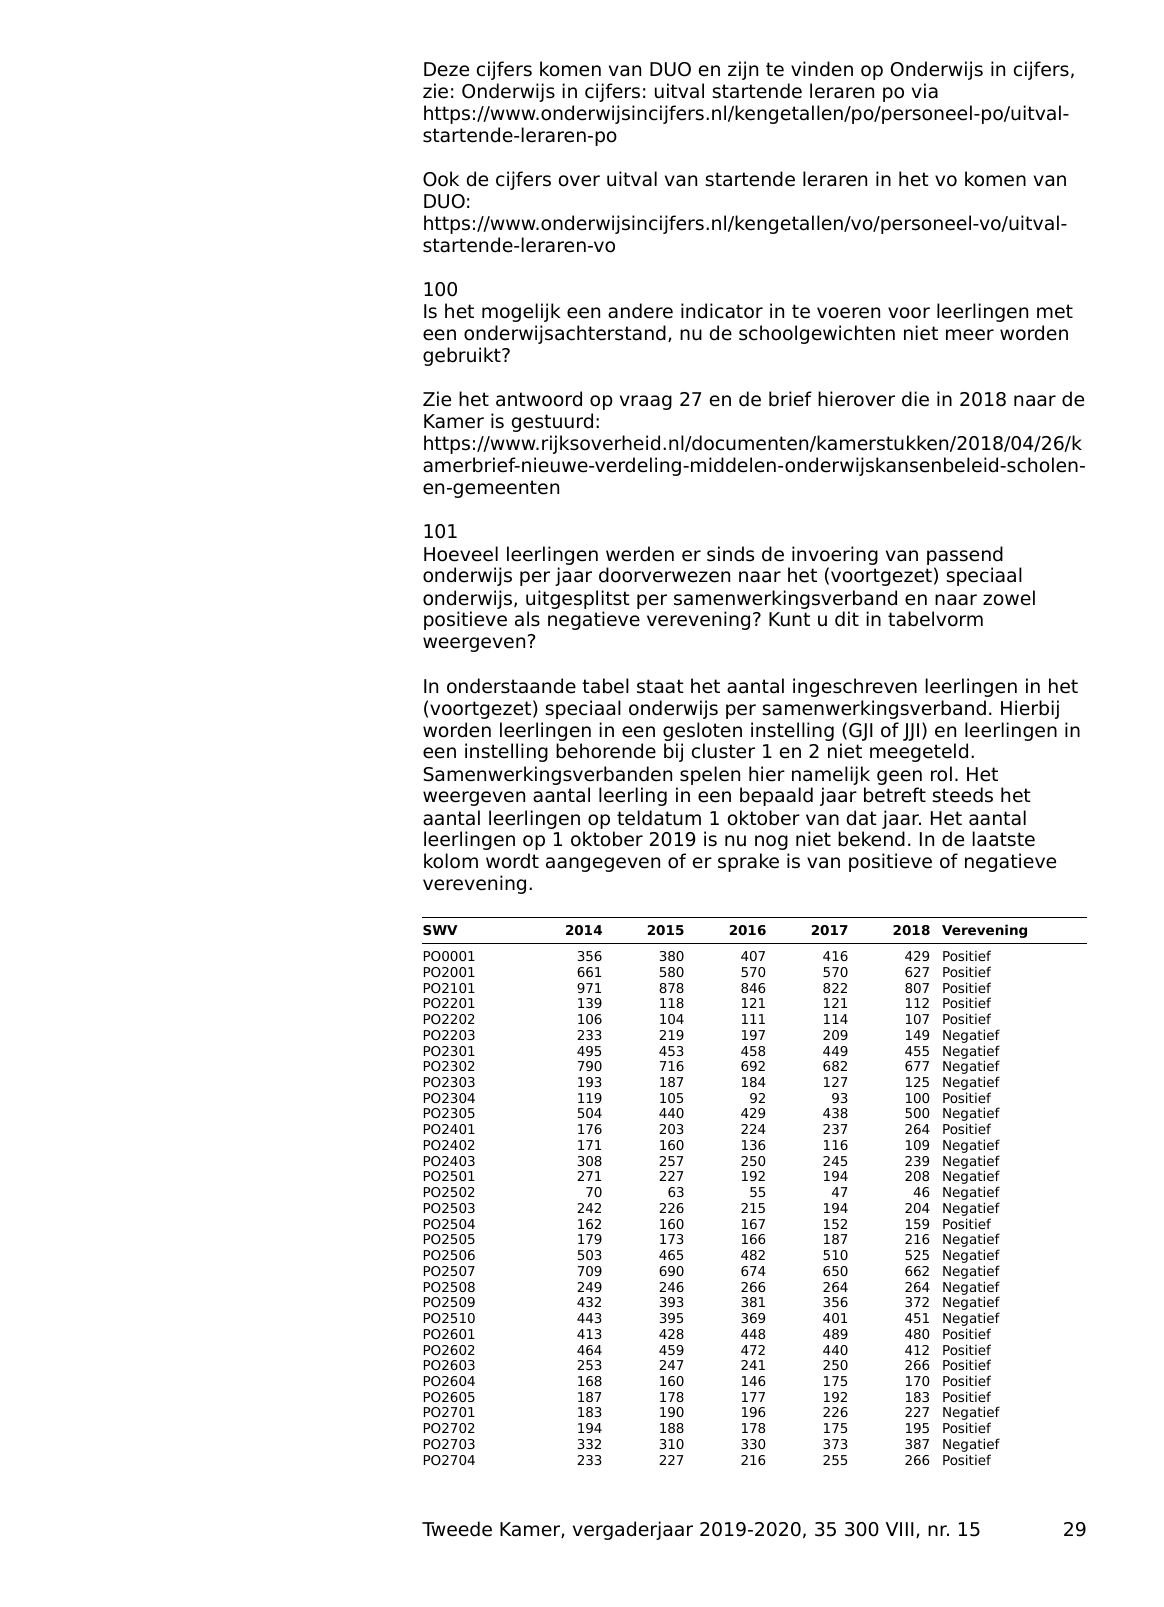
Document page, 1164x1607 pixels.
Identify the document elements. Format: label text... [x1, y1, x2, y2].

table_cell 203 [608, 1122, 690, 1138]
table_cell PO2402 [422, 1138, 526, 1153]
table_cell Negatief [936, 1264, 1087, 1279]
table_cell 264 [854, 1122, 936, 1138]
table_cell 160 [608, 1138, 690, 1153]
table_cell Positief [936, 1390, 1087, 1405]
table_cell 227 [608, 1169, 690, 1185]
table_cell PO2401 [422, 1122, 526, 1138]
text Zie het antwoord op vraag 27 en de brief hierover die in 2018 naar de Kamer is gestuurd: https://www.rijksoverheid.nl/documenten/kamerstukken/2018/04/26/kamerbrief-nieuwe-verdeling-middelen-onderwijskansenbeleid-scholen-en-gemeenten [422, 389, 1087, 499]
table_cell 242 [526, 1201, 608, 1216]
table_cell Positief [936, 1012, 1087, 1028]
table_cell 443 [526, 1311, 608, 1327]
table_cell PO2702 [422, 1421, 526, 1437]
table_cell Negatief [936, 1059, 1087, 1075]
table_cell 440 [608, 1106, 690, 1122]
table_cell 429 [854, 944, 936, 965]
table_cell 226 [608, 1201, 690, 1216]
table_cell 237 [772, 1122, 854, 1138]
table_cell PO2505 [422, 1232, 526, 1248]
table_cell 401 [772, 1311, 854, 1327]
table_cell 209 [772, 1028, 854, 1043]
table_cell 455 [854, 1044, 936, 1059]
table_cell 224 [690, 1122, 772, 1138]
table_cell PO2202 [422, 1012, 526, 1028]
table_cell 249 [526, 1279, 608, 1295]
text Is het mogelijk een andere indicator in te voeren voor leerlingen met een onderwijsachterstand, nu de schoolgewichten niet meer worden gebruikt? [422, 301, 1087, 367]
table_cell Positief [936, 1327, 1087, 1342]
table_cell 500 [854, 1106, 936, 1122]
table_cell Negatief [936, 1232, 1087, 1248]
table_cell PO2506 [422, 1248, 526, 1264]
table_cell 63 [608, 1185, 690, 1201]
table_cell Negatief [936, 1106, 1087, 1122]
table_cell Negatief [936, 1185, 1087, 1201]
table_cell 146 [690, 1374, 772, 1389]
table_cell Negatief [936, 1201, 1087, 1216]
table_cell 451 [854, 1311, 936, 1327]
table_cell 412 [854, 1342, 936, 1358]
table_cell 111 [690, 1012, 772, 1028]
table_cell PO2203 [422, 1028, 526, 1043]
table_cell 356 [526, 944, 608, 965]
table_cell 510 [772, 1248, 854, 1264]
table_cell PO2504 [422, 1216, 526, 1232]
table_cell 255 [772, 1453, 854, 1468]
table_cell 395 [608, 1311, 690, 1327]
table_cell 709 [526, 1264, 608, 1279]
table_cell 167 [690, 1216, 772, 1232]
table_cell 716 [608, 1059, 690, 1075]
table_cell Positief [936, 944, 1087, 965]
table_cell 264 [772, 1279, 854, 1295]
table_cell PO2302 [422, 1059, 526, 1075]
table_cell Negatief [936, 1405, 1087, 1421]
table_cell 139 [526, 996, 608, 1012]
table_cell 125 [854, 1075, 936, 1091]
table_cell 107 [854, 1012, 936, 1028]
table_cell 373 [772, 1437, 854, 1452]
table_cell 162 [526, 1216, 608, 1232]
table_cell 822 [772, 981, 854, 996]
table_cell Positief [936, 1374, 1087, 1389]
table_cell Negatief [936, 1075, 1087, 1091]
table_cell 407 [690, 944, 772, 965]
table_cell 204 [854, 1201, 936, 1216]
table_cell 570 [772, 965, 854, 981]
table_cell 247 [608, 1358, 690, 1374]
table_cell 226 [772, 1405, 854, 1421]
table_cell 246 [608, 1279, 690, 1295]
table_cell 807 [854, 981, 936, 996]
text In onderstaande tabel staat het aantal ingeschreven leerlingen in het (voortgezet) speciaal onderwijs per samenwerkingsverband. Hierbij worden leerlingen in een gesloten instelling (GJI of JJI) en leerlingen in een instelling behorende bij cluster 1 en 2 niet meegeteld. Samenwerkingsverbanden spelen hier namelijk geen rol. Het weergeven aantal leerling in een bepaald jaar betreft steeds het aantal leerlingen op teldatum 1 oktober van dat jaar. Het aantal leerlingen op 1 oktober 2019 is nu nog niet bekend. In de laatste kolom wordt aangegeven of er sprake is van positieve of negatieve verevening. [422, 676, 1087, 895]
table_cell 650 [772, 1264, 854, 1279]
table_cell 187 [526, 1390, 608, 1405]
table_cell 662 [854, 1264, 936, 1279]
table_cell 188 [608, 1421, 690, 1437]
table_cell 580 [608, 965, 690, 981]
table_cell 136 [690, 1138, 772, 1153]
table_cell PO2602 [422, 1342, 526, 1358]
table_cell 92 [690, 1091, 772, 1106]
table_cell 216 [854, 1232, 936, 1248]
table_cell 187 [772, 1232, 854, 1248]
table_cell 112 [854, 996, 936, 1012]
table_cell Negatief [936, 1311, 1087, 1327]
table_cell Positief [936, 965, 1087, 981]
table_cell PO2503 [422, 1201, 526, 1216]
table_cell 183 [854, 1390, 936, 1405]
table_cell 46 [854, 1185, 936, 1201]
table_cell 458 [690, 1044, 772, 1059]
table_cell PO2502 [422, 1185, 526, 1201]
table_cell 381 [690, 1295, 772, 1311]
table_cell 160 [608, 1216, 690, 1232]
text 100 [422, 279, 1087, 301]
table_header Verevening [936, 918, 1087, 943]
table_cell 264 [854, 1279, 936, 1295]
table_cell 482 [690, 1248, 772, 1264]
table_cell Negatief [936, 1295, 1087, 1311]
table_cell 175 [772, 1374, 854, 1389]
table_cell 692 [690, 1059, 772, 1075]
table_cell 114 [772, 1012, 854, 1028]
table_cell Positief [936, 1342, 1087, 1358]
table_cell Positief [936, 1122, 1087, 1138]
table_cell 55 [690, 1185, 772, 1201]
table_cell 465 [608, 1248, 690, 1264]
table_cell 438 [772, 1106, 854, 1122]
table_cell 197 [690, 1028, 772, 1043]
table_cell 380 [608, 944, 690, 965]
table_cell 196 [690, 1405, 772, 1421]
table_cell 106 [526, 1012, 608, 1028]
table_cell 257 [608, 1154, 690, 1169]
table_cell 472 [690, 1342, 772, 1358]
table_cell 627 [854, 965, 936, 981]
table_cell 177 [690, 1390, 772, 1405]
table_cell 193 [526, 1075, 608, 1091]
table_cell PO2303 [422, 1075, 526, 1091]
text Hoeveel leerlingen werden er sinds de invoering van passend onderwijs per jaar doorverwezen naar het (voortgezet) speciaal onderwijs, uitgesplitst per samenwerkingsverband en naar zowel positieve als negatieve verevening? Kunt u dit in tabelvorm weergeven? [422, 543, 1087, 653]
table_cell 308 [526, 1154, 608, 1169]
table_cell 250 [690, 1154, 772, 1169]
table_cell Positief [936, 1216, 1087, 1232]
table_cell PO2509 [422, 1295, 526, 1311]
table_cell 387 [854, 1437, 936, 1452]
table_cell Positief [936, 1358, 1087, 1374]
table_cell Negatief [936, 1044, 1087, 1059]
table_cell 661 [526, 965, 608, 981]
table_cell 194 [772, 1169, 854, 1185]
table_cell 489 [772, 1327, 854, 1342]
table_cell PO2510 [422, 1311, 526, 1327]
table_cell 192 [772, 1390, 854, 1405]
table_cell 175 [772, 1421, 854, 1437]
table_cell 448 [690, 1327, 772, 1342]
table_cell 168 [526, 1374, 608, 1389]
table_header SWV [422, 918, 526, 943]
table_cell 179 [526, 1232, 608, 1248]
table_cell 480 [854, 1327, 936, 1342]
table_cell 971 [526, 981, 608, 996]
table_cell Negatief [936, 1437, 1087, 1452]
table_cell 369 [690, 1311, 772, 1327]
table_cell 160 [608, 1374, 690, 1389]
table_cell 194 [772, 1201, 854, 1216]
table_cell 428 [608, 1327, 690, 1342]
table_cell 495 [526, 1044, 608, 1059]
table_cell 190 [608, 1405, 690, 1421]
table_cell 330 [690, 1437, 772, 1452]
table_cell PO2304 [422, 1091, 526, 1106]
table_cell PO2101 [422, 981, 526, 996]
table_header 2016 [690, 918, 772, 943]
table_cell 93 [772, 1091, 854, 1106]
table_cell 105 [608, 1091, 690, 1106]
table_cell 176 [526, 1122, 608, 1138]
table_cell 173 [608, 1232, 690, 1248]
table_cell PO2403 [422, 1154, 526, 1169]
table_cell 266 [854, 1358, 936, 1374]
table_cell 170 [854, 1374, 936, 1389]
table_header 2015 [608, 918, 690, 943]
table_cell PO2605 [422, 1390, 526, 1405]
table_cell 674 [690, 1264, 772, 1279]
table_cell Positief [936, 1421, 1087, 1437]
table_cell PO2507 [422, 1264, 526, 1279]
table_cell 464 [526, 1342, 608, 1358]
table_cell 241 [690, 1358, 772, 1374]
table_cell PO2001 [422, 965, 526, 981]
table_cell 227 [854, 1405, 936, 1421]
table_cell 266 [690, 1279, 772, 1295]
table_cell 432 [526, 1295, 608, 1311]
table_cell 47 [772, 1185, 854, 1201]
table_cell 127 [772, 1075, 854, 1091]
table_cell Positief [936, 1453, 1087, 1468]
table_cell 233 [526, 1453, 608, 1468]
table_cell Negatief [936, 1169, 1087, 1185]
table_cell 677 [854, 1059, 936, 1075]
text 101 [422, 521, 1087, 543]
table_cell PO2501 [422, 1169, 526, 1185]
table_cell 159 [854, 1216, 936, 1232]
table_cell 271 [526, 1169, 608, 1185]
table_cell Positief [936, 1091, 1087, 1106]
table_cell PO2508 [422, 1279, 526, 1295]
table_cell 70 [526, 1185, 608, 1201]
table_cell 109 [854, 1138, 936, 1153]
table_cell 239 [854, 1154, 936, 1169]
table_cell PO2703 [422, 1437, 526, 1452]
table_cell 459 [608, 1342, 690, 1358]
table_cell 429 [690, 1106, 772, 1122]
table_cell 453 [608, 1044, 690, 1059]
table_cell 245 [772, 1154, 854, 1169]
table_header 2018 [854, 918, 936, 943]
table_cell 216 [690, 1453, 772, 1468]
table_cell 393 [608, 1295, 690, 1311]
table_cell Positief [936, 996, 1087, 1012]
table_cell 570 [690, 965, 772, 981]
table_cell 192 [690, 1169, 772, 1185]
table_cell 253 [526, 1358, 608, 1374]
table_cell 184 [690, 1075, 772, 1091]
table_cell 178 [690, 1421, 772, 1437]
table_cell 250 [772, 1358, 854, 1374]
table_cell 171 [526, 1138, 608, 1153]
table_cell 690 [608, 1264, 690, 1279]
table_cell 121 [690, 996, 772, 1012]
table_cell 525 [854, 1248, 936, 1264]
table_cell 878 [608, 981, 690, 996]
table_cell 682 [772, 1059, 854, 1075]
table_cell 332 [526, 1437, 608, 1452]
table_cell 187 [608, 1075, 690, 1091]
table_cell Negatief [936, 1138, 1087, 1153]
table_cell 100 [854, 1091, 936, 1106]
table_cell 149 [854, 1028, 936, 1043]
table_cell 166 [690, 1232, 772, 1248]
table_cell 790 [526, 1059, 608, 1075]
table_cell 178 [608, 1390, 690, 1405]
table_cell 152 [772, 1216, 854, 1232]
table_cell 449 [772, 1044, 854, 1059]
table_cell 310 [608, 1437, 690, 1452]
table_cell 121 [772, 996, 854, 1012]
table_cell 116 [772, 1138, 854, 1153]
table_cell 183 [526, 1405, 608, 1421]
table_cell PO2701 [422, 1405, 526, 1421]
table_cell Positief [936, 981, 1087, 996]
table_cell PO2604 [422, 1374, 526, 1389]
table_cell 227 [608, 1453, 690, 1468]
table_cell 503 [526, 1248, 608, 1264]
table_cell 118 [608, 996, 690, 1012]
table_cell PO2305 [422, 1106, 526, 1122]
table_cell 266 [854, 1453, 936, 1468]
table_cell 846 [690, 981, 772, 996]
table_cell 416 [772, 944, 854, 965]
table_cell PO2603 [422, 1358, 526, 1374]
table_cell PO2601 [422, 1327, 526, 1342]
text Ook de cijfers over uitval van startende leraren in het vo komen van DUO: https://www.onderwijsincijfers.nl/kengetallen/vo/personeel-vo/uitval-startende-leraren-vo [422, 169, 1087, 257]
table_cell 195 [854, 1421, 936, 1437]
text Deze cijfers komen van DUO en zijn te vinden op Onderwijs in cijfers, zie: Onderwijs in cijfers: uitval startende leraren po via https://www.onderwijsincijfers.nl/kengetallen/po/personeel-po/uitval-startende-leraren-po [422, 59, 1087, 147]
table_cell 194 [526, 1421, 608, 1437]
table_cell 119 [526, 1091, 608, 1106]
table_cell 215 [690, 1201, 772, 1216]
table_cell Negatief [936, 1154, 1087, 1169]
table_cell Negatief [936, 1028, 1087, 1043]
table_cell PO2704 [422, 1453, 526, 1468]
table_cell 233 [526, 1028, 608, 1043]
table_cell PO2301 [422, 1044, 526, 1059]
table_cell PO2201 [422, 996, 526, 1012]
table_cell Negatief [936, 1248, 1087, 1264]
table_cell 356 [772, 1295, 854, 1311]
table_cell 413 [526, 1327, 608, 1342]
table_cell 208 [854, 1169, 936, 1185]
table_cell 104 [608, 1012, 690, 1028]
table_cell 440 [772, 1342, 854, 1358]
table_cell PO0001 [422, 944, 526, 965]
table_header 2017 [772, 918, 854, 943]
table_cell 372 [854, 1295, 936, 1311]
table_cell Negatief [936, 1279, 1087, 1295]
table_cell 504 [526, 1106, 608, 1122]
table_cell 219 [608, 1028, 690, 1043]
table_header 2014 [526, 918, 608, 943]
